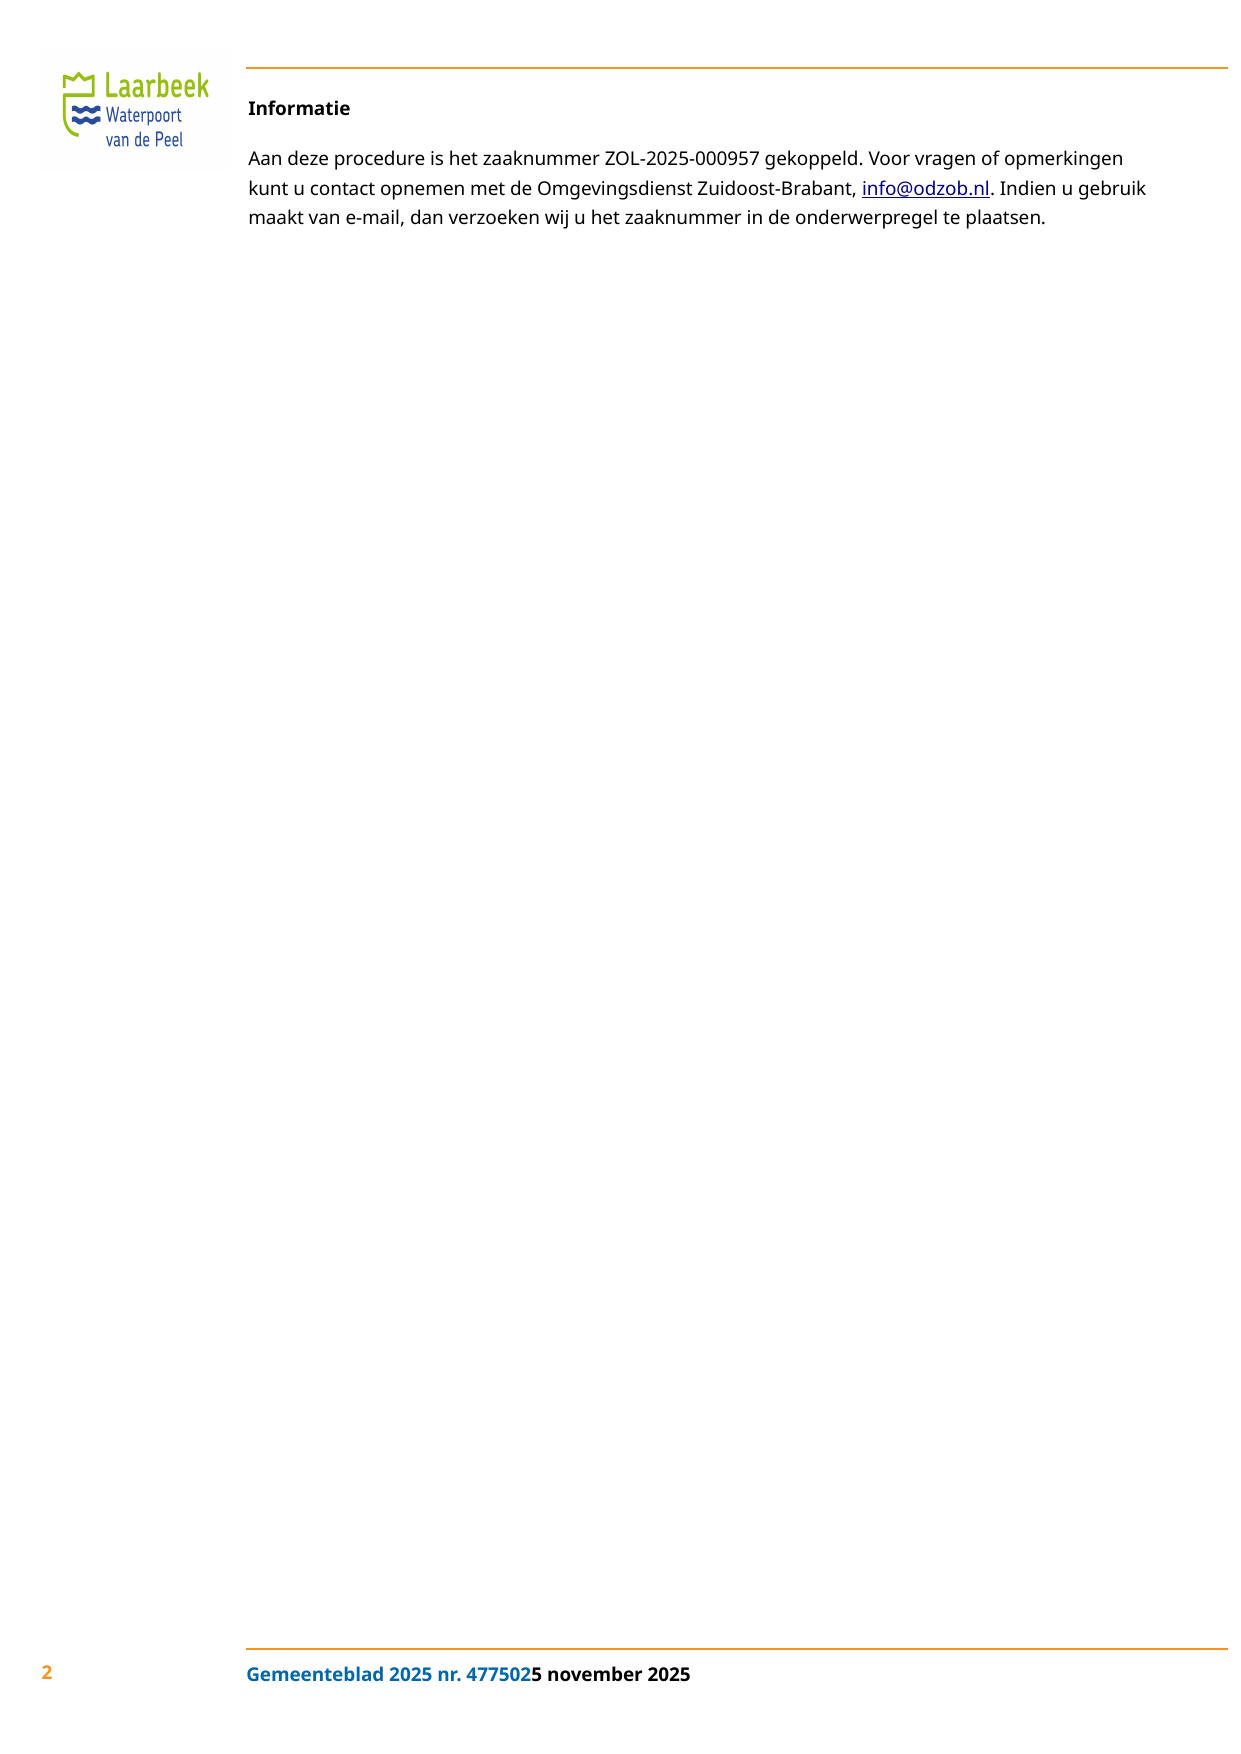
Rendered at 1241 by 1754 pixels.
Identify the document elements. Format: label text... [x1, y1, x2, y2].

text Informatie [248, 95, 1152, 121]
picture [41, 47, 231, 172]
text Aan deze procedure is het zaaknummer ZOL-2025-000957 gekoppeld. Voor vragen of opmerkingen kunt u contact opnemen met de Omgevingsdienst Zuidoost-Brabant, info@odzob.nl. Indien u gebruik maakt van e-mail, dan verzoeken wij u het zaaknummer in de onderwerpregel te plaatsen. [248, 145, 1152, 230]
